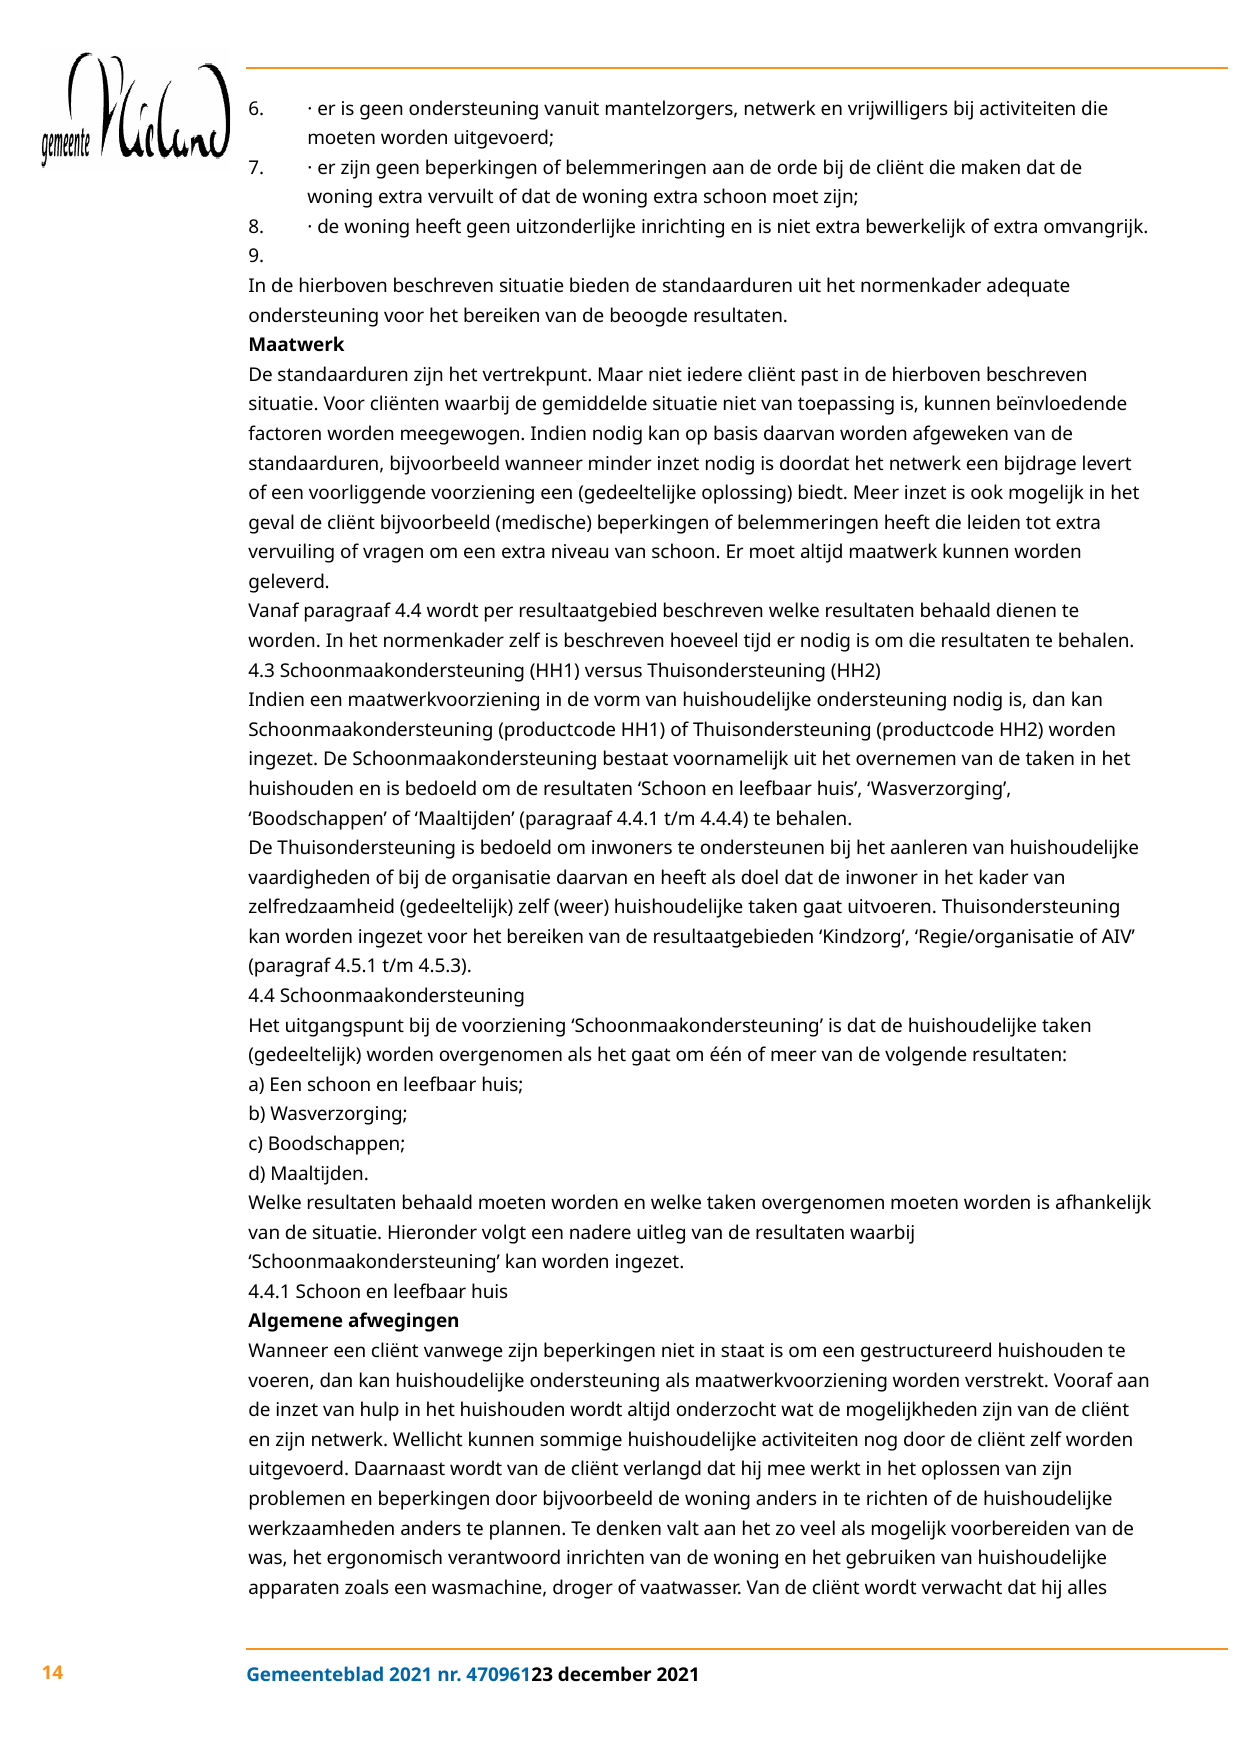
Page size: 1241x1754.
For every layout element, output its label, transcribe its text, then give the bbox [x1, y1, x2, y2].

text 4.4.1 Schoon en leefbaar huis [248, 1278, 1152, 1304]
text d) Maaltijden. [248, 1160, 1152, 1186]
text 4.4 Schoonmaakondersteuning [248, 982, 1152, 1008]
text In de hierboven beschreven situatie bieden de standaarduren uit het normenkader adequate ondersteuning voor het bereiken van de beoogde resultaten. [248, 272, 1152, 328]
text Vanaf paragraaf 4.4 wordt per resultaatgebied beschreven welke resultaten behaald dienen te worden. In het normenkader zelf is beschreven hoeveel tijd er nodig is om die resultaten te behalen. [248, 598, 1152, 653]
text Maatwerk [248, 331, 1152, 357]
picture [41, 47, 231, 172]
text 4.3 Schoonmaakondersteuning (HH1) versus Thuisondersteuning (HH2) [248, 657, 1152, 683]
list · de woning heeft geen uitzonderlijke inrichting en is niet extra bewerkelijk of extra omvangrijk. [248, 213, 1152, 239]
text Algemene afwegingen [248, 1308, 1152, 1333]
text a) Een schoon en leefbaar huis; [248, 1071, 1152, 1097]
text c) Boodschappen; [248, 1130, 1152, 1156]
text Wanneer een cliënt vanwege zijn beperkingen niet in staat is om een gestructureerd huishouden te voeren, dan kan huishoudelijke ondersteuning als maatwerkvoorziening worden verstrekt. Vooraf aan de inzet van hulp in het huishouden wordt altijd onderzocht wat de mogelijkheden zijn van de cliënt en zijn netwerk. Wellicht kunnen sommige huishoudelijke activiteiten nog door de cliënt zelf worden uitgevoerd. Daarnaast wordt van de cliënt verlangd dat hij mee werkt in het oplossen van zijn problemen en beperkingen door bijvoorbeeld de woning anders in te richten of de huishoudelijke werkzaamheden anders te plannen. Te denken valt aan het zo veel als mogelijk voorbereiden van de was, het ergonomisch verantwoord inrichten van de woning en het gebruiken van huishoudelijke apparaten zoals een wasmachine, droger of vaatwasser. Van de cliënt wordt verwacht dat hij alles [248, 1337, 1152, 1600]
text b) Wasverzorging; [248, 1101, 1152, 1126]
list · er zijn geen beperkingen of belemmeringen aan de orde bij de cliënt die maken dat de woning extra vervuilt of dat de woning extra schoon moet zijn; [248, 154, 1152, 209]
text Welke resultaten behaald moeten worden en welke taken overgenomen moeten worden is afhankelijk van de situatie. Hieronder volgt een nadere uitleg van de resultaten waarbij ‘Schoonmaakondersteuning’ kan worden ingezet. [248, 1189, 1152, 1274]
text Het uitgangspunt bij de voorziening ‘Schoonmaakondersteuning’ is dat de huishoudelijke taken (gedeeltelijk) worden overgenomen als het gaat om één of meer van de volgende resultaten: [248, 1012, 1152, 1067]
list · er is geen ondersteuning vanuit mantelzorgers, netwerk en vrijwilligers bij activiteiten die moeten worden uitgevoerd; [248, 95, 1152, 150]
text De Thuisondersteuning is bedoeld om inwoners te ondersteunen bij het aanleren van huishoudelijke vaardigheden of bij de organisatie daarvan en heeft als doel dat de inwoner in het kader van zelfredzaamheid (gedeeltelijk) zelf (weer) huishoudelijke taken gaat uitvoeren. Thuisondersteuning kan worden ingezet voor het bereiken van de resultaatgebieden ‘Kindzorg’, ‘Regie/organisatie of AIV’ (paragraf 4.5.1 t/m 4.5.3). [248, 834, 1152, 978]
text De standaarduren zijn het vertrekpunt. Maar niet iedere cliënt past in de hierboven beschreven situatie. Voor cliënten waarbij de gemiddelde situatie niet van toepassing is, kunnen beïnvloedende factoren worden meegewogen. Indien nodig kan op basis daarvan worden afgeweken van de standaarduren, bijvoorbeeld wanneer minder inzet nodig is doordat het netwerk een bijdrage levert of een voorliggende voorziening een (gedeeltelijke oplossing) biedt. Meer inzet is ook mogelijk in het geval de cliënt bijvoorbeeld (medische) beperkingen of belemmeringen heeft die leiden tot extra vervuiling of vragen om een extra niveau van schoon. Er moet altijd maatwerk kunnen worden geleverd. [248, 361, 1152, 594]
text Indien een maatwerkvoorziening in de vorm van huishoudelijke ondersteuning nodig is, dan kan Schoonmaakondersteuning (productcode HH1) of Thuisondersteuning (productcode HH2) worden ingezet. De Schoonmaakondersteuning bestaat voornamelijk uit het overnemen van de taken in het huishouden en is bedoeld om de resultaten ‘Schoon en leefbaar huis’, ‘Wasverzorging’, ‘Boodschappen’ of ‘Maaltijden’ (paragraaf 4.4.1 t/m 4.4.4) te behalen. [248, 686, 1152, 831]
